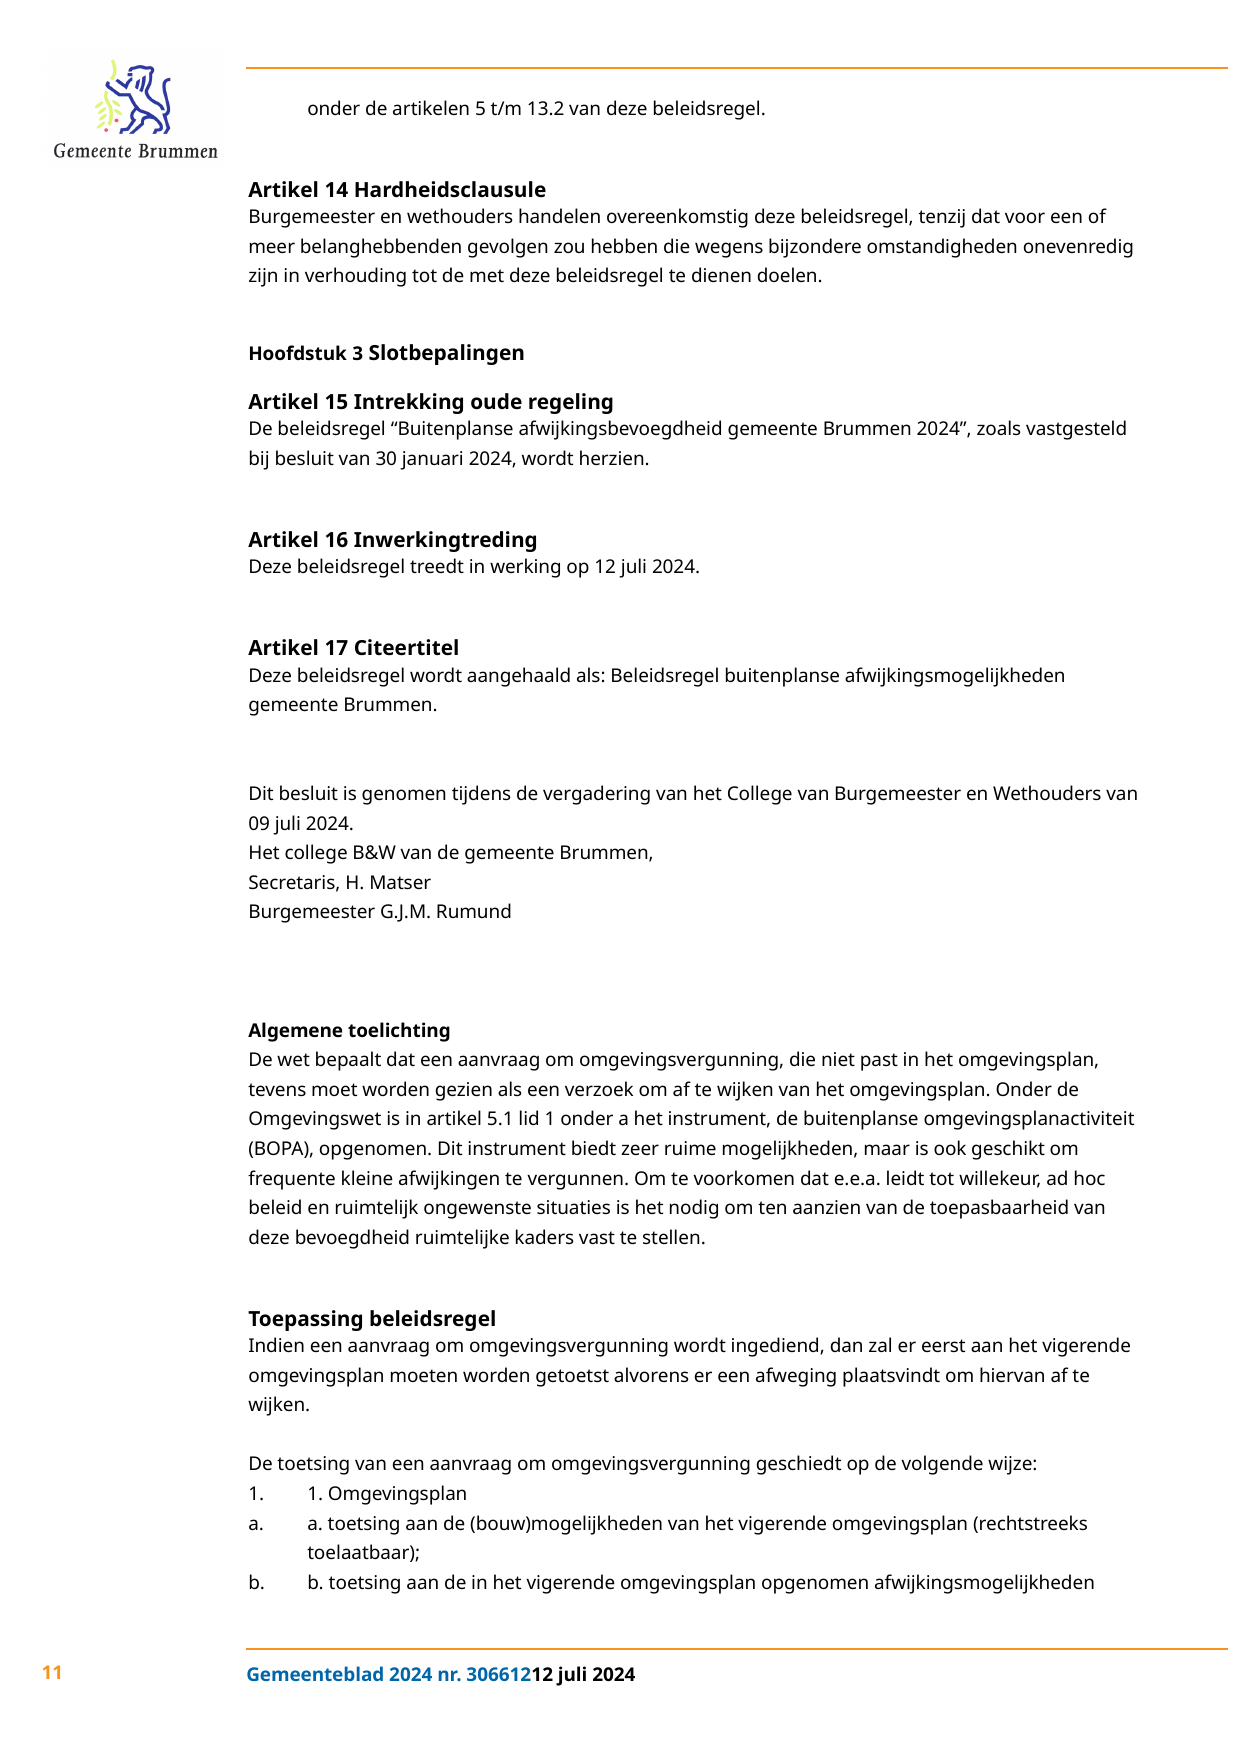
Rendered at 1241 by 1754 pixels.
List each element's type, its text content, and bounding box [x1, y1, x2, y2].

text Hoofdstuk 3 Slotbepalingen [248, 338, 1152, 366]
text Dit besluit is genomen tijdens de vergadering van het College van Burgemeester en Wethouders van 09 juli 2024. [248, 780, 1152, 835]
text Deze beleidsregel wordt aangehaald als: Beleidsregel buitenplanse afwijkingsmogelijkheden gemeente Brummen. [248, 662, 1152, 717]
text Burgemeester en wethouders handelen overeenkomstig deze beleidsregel, tenzij dat voor een of meer belanghebbenden gevolgen zou hebben die wegens bijzondere omstandigheden onevenredig zijn in verhouding tot de met deze beleidsregel te dienen doelen. [248, 203, 1152, 288]
text Artikel 15 Intrekking oude regeling [248, 387, 1152, 415]
text De wet bepaalt dat een aanvraag om omgevingsvergunning, die niet past in het omgevingsplan, tevens moet worden gezien als een verzoek om af te wijken van het omgevingsplan. Onder de Omgevingswet is in artikel 5.1 lid 1 onder a het instrument, de buitenplanse omgevingsplanactiviteit (BOPA), opgenomen. Dit instrument biedt zeer ruime mogelijkheden, maar is ook geschikt om frequente kleine afwijkingen te vergunnen. Om te voorkomen dat e.e.a. leidt tot willekeur, ad hoc beleid en ruimtelijk ongewenste situaties is het nodig om ten aanzien van de toepasbaarheid van deze bevoegdheid ruimtelijke kaders vast te stellen. [248, 1046, 1152, 1249]
text De toetsing van een aanvraag om omgevingsvergunning geschiedt op de volgende wijze: [248, 1451, 1152, 1476]
picture [41, 47, 231, 172]
text Secretaris, H. Matser [248, 869, 1152, 894]
text Algemene toelichting [248, 1017, 1152, 1042]
list a. toetsing aan de (bouw)mogelijkheden van het vigerende omgevingsplan (rechtstreeks toelaatbaar); [248, 1510, 1152, 1565]
text Artikel 17 Citeertitel [248, 633, 1152, 662]
list b. toetsing aan de in het vigerende omgevingsplan opgenomen afwijkingsmogelijkheden [248, 1569, 1152, 1595]
list 1. Omgevingsplan [248, 1480, 1152, 1506]
text Deze beleidsregel treedt in werking op 12 juli 2024. [248, 553, 1152, 579]
text Artikel 16 Inwerkingtreding [248, 525, 1152, 553]
text Toepassing beleidsregel [248, 1304, 1152, 1332]
text Het college B&W van de gemeente Brummen, [248, 839, 1152, 865]
list onder de artikelen 5 t/m 13.2 van deze beleidsregel. [248, 95, 1152, 121]
text Indien een aanvraag om omgevingsvergunning wordt ingediend, dan zal er eerst aan het vigerende omgevingsplan moeten worden getoetst alvorens er een afweging plaatsvindt om hiervan af te wijken. [248, 1332, 1152, 1417]
text De beleidsregel “Buitenplanse afwijkingsbevoegdheid gemeente Brummen 2024”, zoals vastgesteld bij besluit van 30 januari 2024, wordt herzien. [248, 415, 1152, 471]
text Artikel 14 Hardheidsclausule [248, 175, 1152, 203]
text Burgemeester G.J.M. Rumund [248, 898, 1152, 924]
